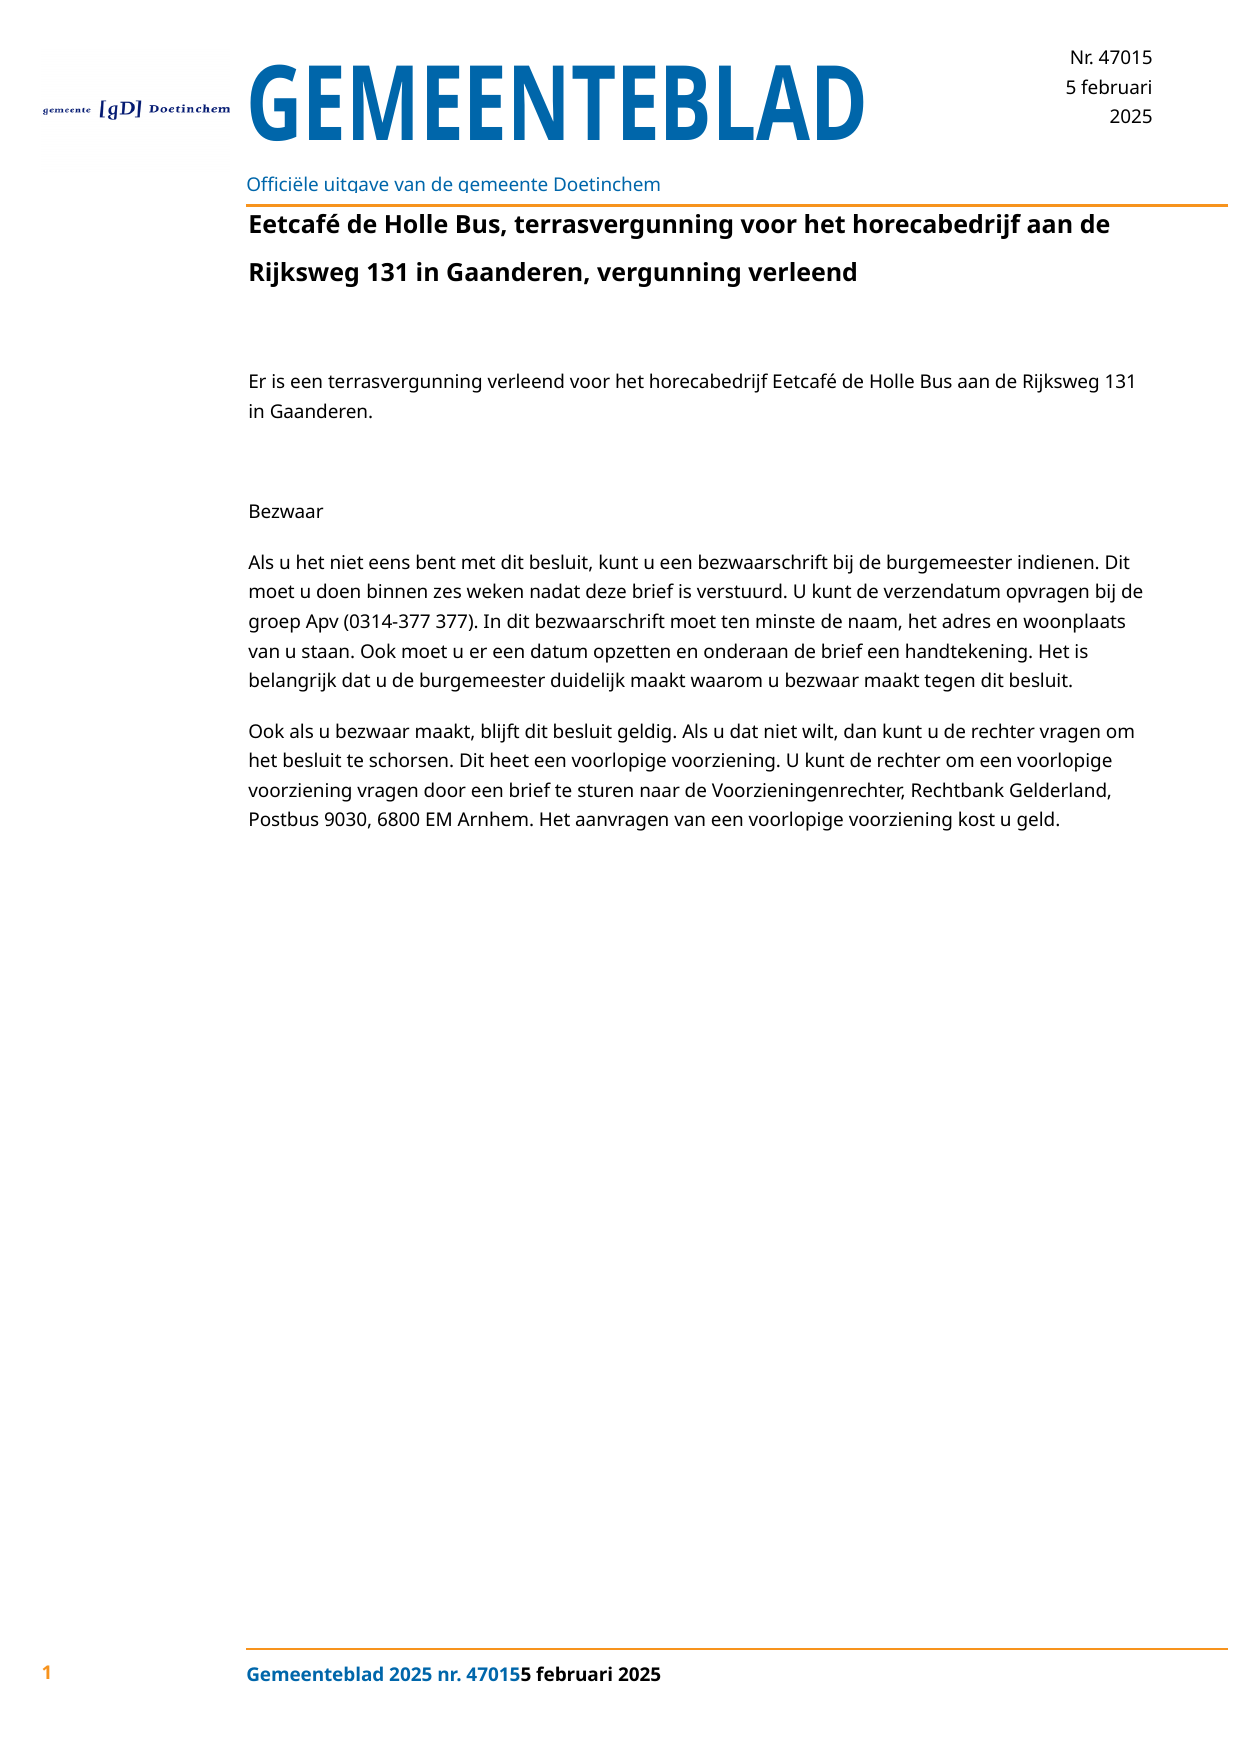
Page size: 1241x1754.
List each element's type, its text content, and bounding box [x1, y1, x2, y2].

text Ook als u bezwaar maakt, blijft dit besluit geldig. Als u dat niet wilt, dan kunt u de rechter vragen om het besluit te schorsen. Dit heet een voorlopige voorziening. U kunt de rechter om een voorlopige voorziening vragen door een brief te sturen naar de Voorzieningenrechter, Rechtbank Gelderland, Postbus 9030, 6800 EM Arnhem. Het aanvragen van een voorlopige voorziening kost u geld. [248, 718, 1152, 832]
picture [41, 47, 231, 172]
text Er is een terrasvergunning verleend voor het horecabedrijf Eetcafé de Holle Bus aan de Rijksweg 131 in Gaanderen. [248, 368, 1152, 424]
text Als u het niet eens bent met dit besluit, kunt u een bezwaarschrift bij de burgemeester indienen. Dit moet u doen binnen zes weken nadat deze brief is verstuurd. U kunt de verzendatum opvragen bij de groep Apv (0314-377 377). In dit bezwaarschrift moet ten minste de naam, het adres en woonplaats van u staan. Ook moet u er een datum opzetten en onderaan de brief een handtekening. Het is belangrijk dat u de burgemeester duidelijk maakt waarom u bezwaar maakt tegen dit besluit. [248, 549, 1152, 693]
text Bezwaar [248, 499, 1152, 524]
text Eetcafé de Holle Bus, terrasvergunning voor het horecabedrijf aan de Rijksweg 131 in Gaanderen, vergunning verleend [248, 207, 1152, 288]
